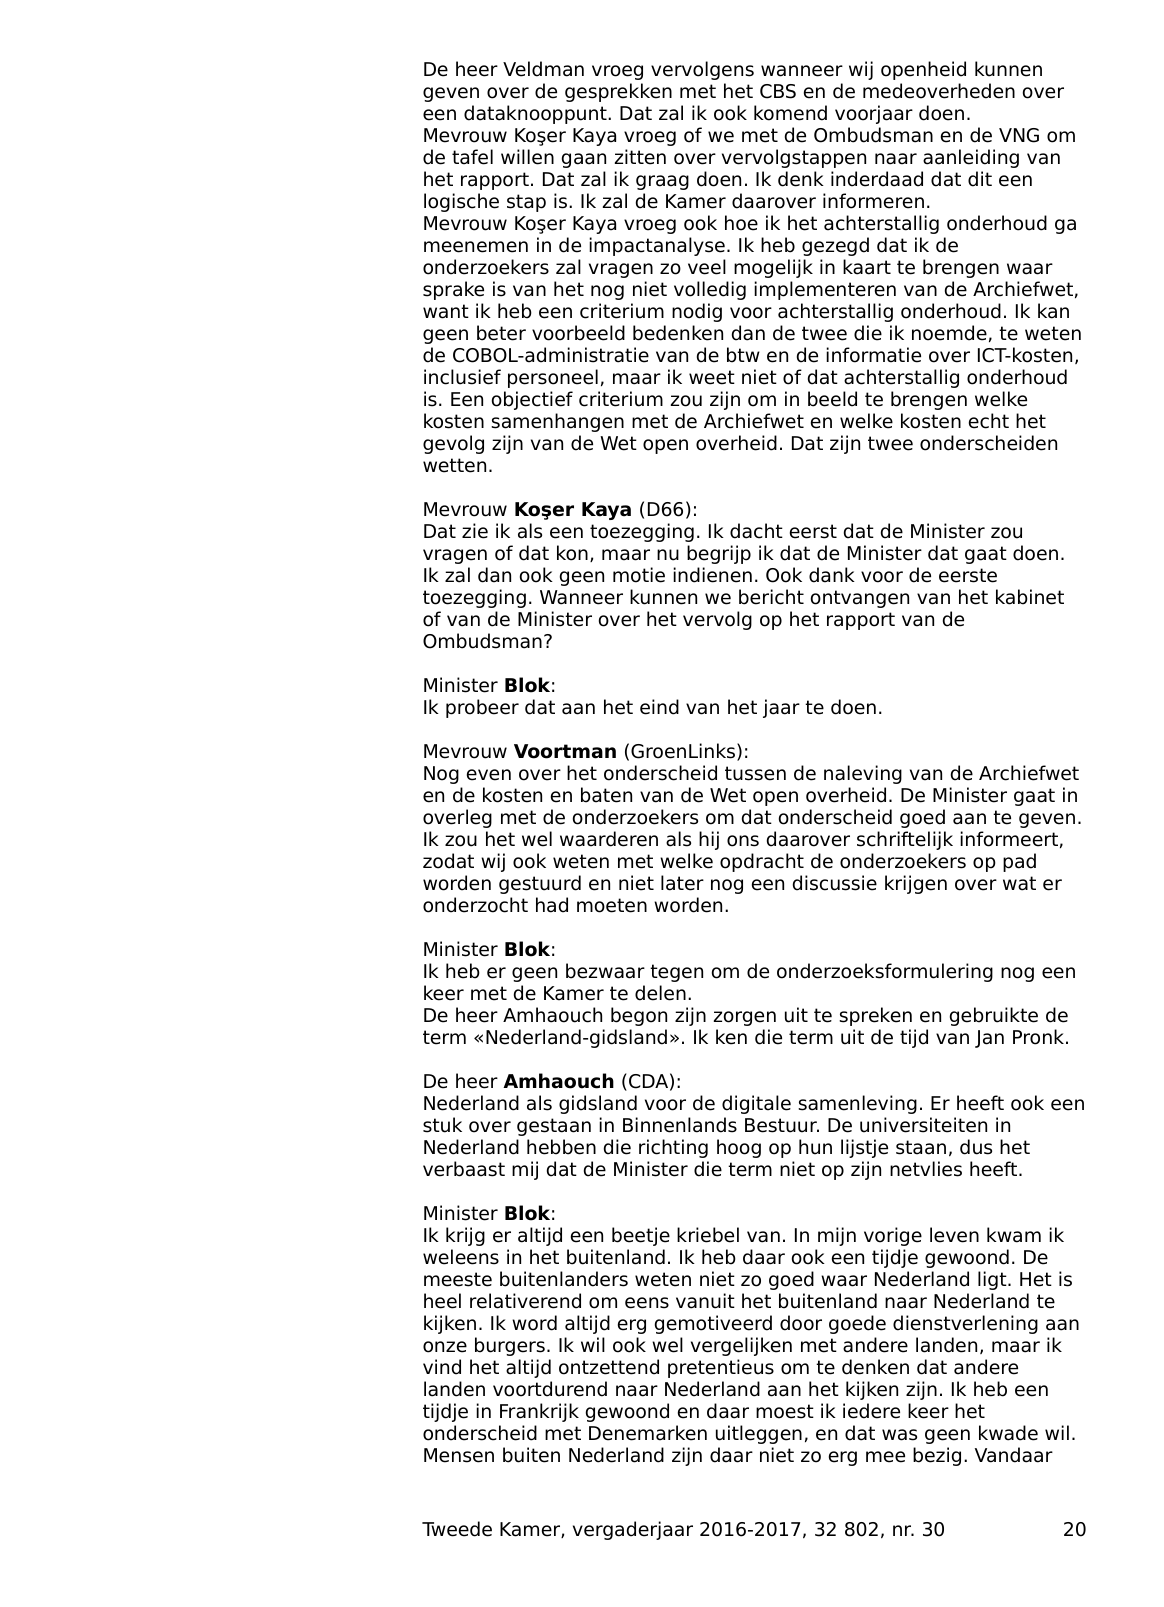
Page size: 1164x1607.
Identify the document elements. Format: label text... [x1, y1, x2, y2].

text Ik probeer dat aan het eind van het jaar te doen. [422, 697, 1087, 719]
text De heer Amhaouch begon zijn zorgen uit te spreken en gebruikte de term «Nederland-gidsland». Ik ken die term uit de tijd van Jan Pronk. [422, 1005, 1087, 1049]
text Minister Blok: [422, 939, 1087, 961]
text De heer Amhaouch (CDA): [422, 1071, 1087, 1093]
text De heer Veldman vroeg vervolgens wanneer wij openheid kunnen geven over de gesprekken met het CBS en de medeoverheden over een dataknooppunt. Dat zal ik ook komend voorjaar doen. [422, 59, 1087, 125]
text Nog even over het onderscheid tussen de naleving van de Archiefwet en de kosten en baten van de Wet open overheid. De Minister gaat in overleg met de onderzoekers om dat onderscheid goed aan te geven. Ik zou het wel waarderen als hij ons daarover schriftelijk informeert, zodat wij ook weten met welke opdracht de onderzoekers op pad worden gestuurd en niet later nog een discussie krijgen over wat er onderzocht had moeten worden. [422, 763, 1087, 917]
text Mevrouw Koşer Kaya vroeg of we met de Ombudsman en de VNG om de tafel willen gaan zitten over vervolgstappen naar aanleiding van het rapport. Dat zal ik graag doen. Ik denk inderdaad dat dit een logische stap is. Ik zal de Kamer daarover informeren. [422, 125, 1087, 213]
text Minister Blok: [422, 1203, 1087, 1225]
text Mevrouw Koşer Kaya vroeg ook hoe ik het achterstallig onderhoud ga meenemen in de impactanalyse. Ik heb gezegd dat ik de onderzoekers zal vragen zo veel mogelijk in kaart te brengen waar sprake is van het nog niet volledig implementeren van de Archiefwet, want ik heb een criterium nodig voor achterstallig onderhoud. Ik kan geen beter voorbeeld bedenken dan de twee die ik noemde, te weten de COBOL-administratie van de btw en de informatie over ICT-kosten, inclusief personeel, maar ik weet niet of dat achterstallig onderhoud is. Een objectief criterium zou zijn om in beeld te brengen welke kosten samenhangen met de Archiefwet en welke kosten echt het gevolg zijn van de Wet open overheid. Dat zijn twee onderscheiden wetten. [422, 213, 1087, 477]
text Ik heb er geen bezwaar tegen om de onderzoeksformulering nog een keer met de Kamer te delen. [422, 961, 1087, 1005]
text Mevrouw Koşer Kaya (D66): [422, 499, 1087, 521]
text Ik krijg er altijd een beetje kriebel van. In mijn vorige leven kwam ik weleens in het buitenland. Ik heb daar ook een tijdje gewoond. De meeste buitenlanders weten niet zo goed waar Nederland ligt. Het is heel relativerend om eens vanuit het buitenland naar Nederland te kijken. Ik word altijd erg gemotiveerd door goede dienstverlening aan onze burgers. Ik wil ook wel vergelijken met andere landen, maar ik vind het altijd ontzettend pretentieus om te denken dat andere landen voortdurend naar Nederland aan het kijken zijn. Ik heb een tijdje in Frankrijk gewoond en daar moest ik iedere keer het onderscheid met Denemarken uitleggen, en dat was geen kwade wil. Mensen buiten Nederland zijn daar niet zo erg mee bezig. Vandaar [422, 1225, 1087, 1467]
text Nederland als gidsland voor de digitale samenleving. Er heeft ook een stuk over gestaan in Binnenlands Bestuur. De universiteiten in Nederland hebben die richting hoog op hun lijstje staan, dus het verbaast mij dat de Minister die term niet op zijn netvlies heeft. [422, 1093, 1087, 1181]
text Dat zie ik als een toezegging. Ik dacht eerst dat de Minister zou vragen of dat kon, maar nu begrijp ik dat de Minister dat gaat doen. Ik zal dan ook geen motie indienen. Ook dank voor de eerste toezegging. Wanneer kunnen we bericht ontvangen van het kabinet of van de Minister over het vervolg op het rapport van de Ombudsman? [422, 521, 1087, 653]
text Minister Blok: [422, 675, 1087, 697]
text Mevrouw Voortman (GroenLinks): [422, 741, 1087, 763]
